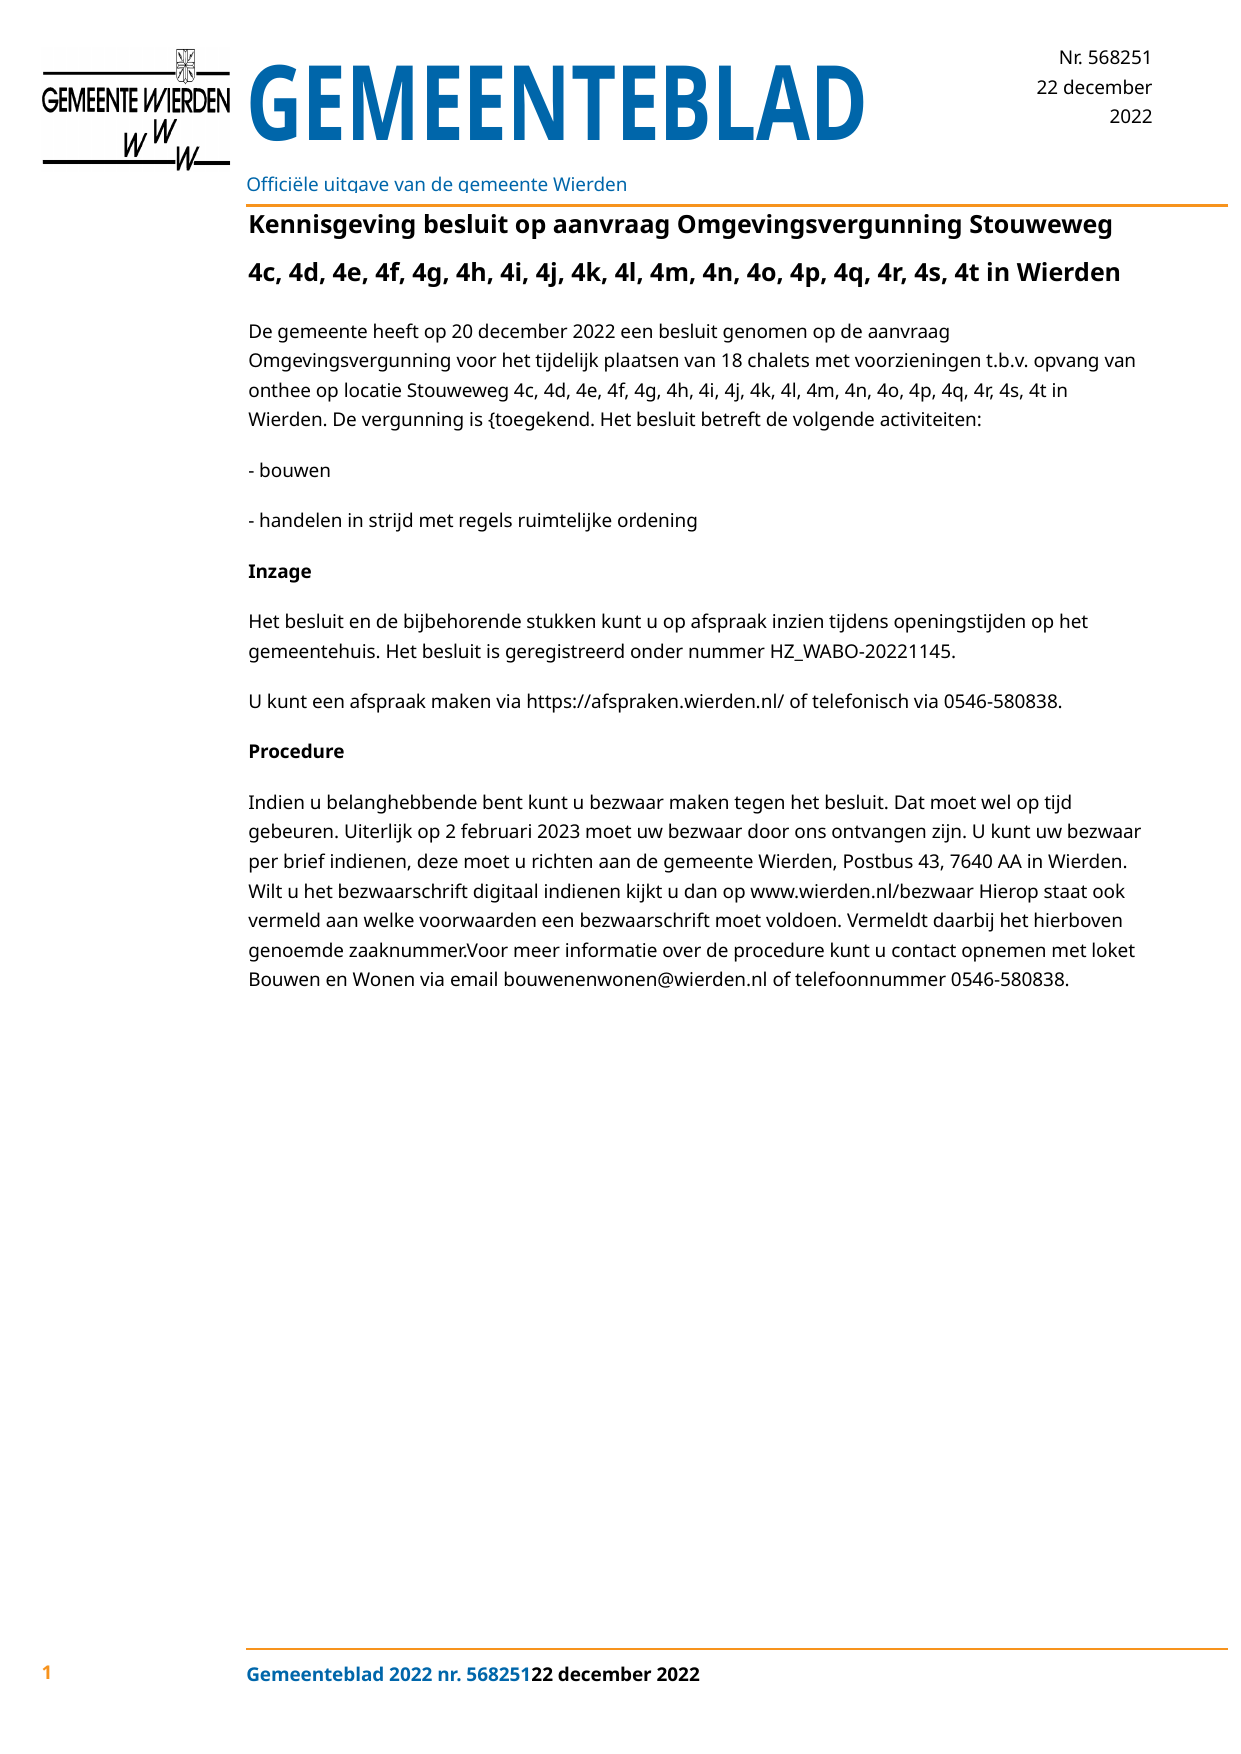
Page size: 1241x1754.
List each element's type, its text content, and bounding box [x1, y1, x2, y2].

text Inzage [248, 558, 1152, 584]
text - handelen in strijd met regels ruimtelijke ordening [248, 507, 1152, 533]
text De gemeente heeft op 20 december 2022 een besluit genomen op de aanvraag Omgevingsvergunning voor het tijdelijk plaatsen van 18 chalets met voorzieningen t.b.v. opvang van onthee op locatie Stouweweg 4c, 4d, 4e, 4f, 4g, 4h, 4i, 4j, 4k, 4l, 4m, 4n, 4o, 4p, 4q, 4r, 4s, 4t in Wierden. De vergunning is {toegekend. Het besluit betreft de volgende activiteiten: [248, 318, 1152, 432]
text Procedure [248, 739, 1152, 764]
text Het besluit en de bijbehorende stukken kunt u op afspraak inzien tijdens openingstijden op het gemeentehuis. Het besluit is geregistreerd onder nummer HZ_WABO-20221145. [248, 608, 1152, 664]
text Indien u belanghebbende bent kunt u bezwaar maken tegen het besluit. Dat moet wel op tijd gebeuren. Uiterlijk op 2 februari 2023 moet uw bezwaar door ons ontvangen zijn. U kunt uw bezwaar per brief indienen, deze moet u richten aan de gemeente Wierden, Postbus 43, 7640 AA in Wierden. Wilt u het bezwaarschrift digitaal indienen kijkt u dan op www.wierden.nl/bezwaar Hierop staat ook vermeld aan welke voorwaarden een bezwaarschrift moet voldoen. Vermeldt daarbij het hierboven genoemde zaaknummer.Voor meer informatie over de procedure kunt u contact opnemen met loket Bouwen en Wonen via email bouwenenwonen@wierden.nl of telefoonnummer 0546-580838. [248, 789, 1152, 992]
picture [41, 47, 231, 172]
text Kennisgeving besluit op aanvraag Omgevingsvergunning Stouweweg 4c, 4d, 4e, 4f, 4g, 4h, 4i, 4j, 4k, 4l, 4m, 4n, 4o, 4p, 4q, 4r, 4s, 4t in Wierden [248, 207, 1152, 288]
text - bouwen [248, 457, 1152, 483]
text U kunt een afspraak maken via https://afspraken.wierden.nl/ of telefonisch via 0546-580838. [248, 688, 1152, 714]
